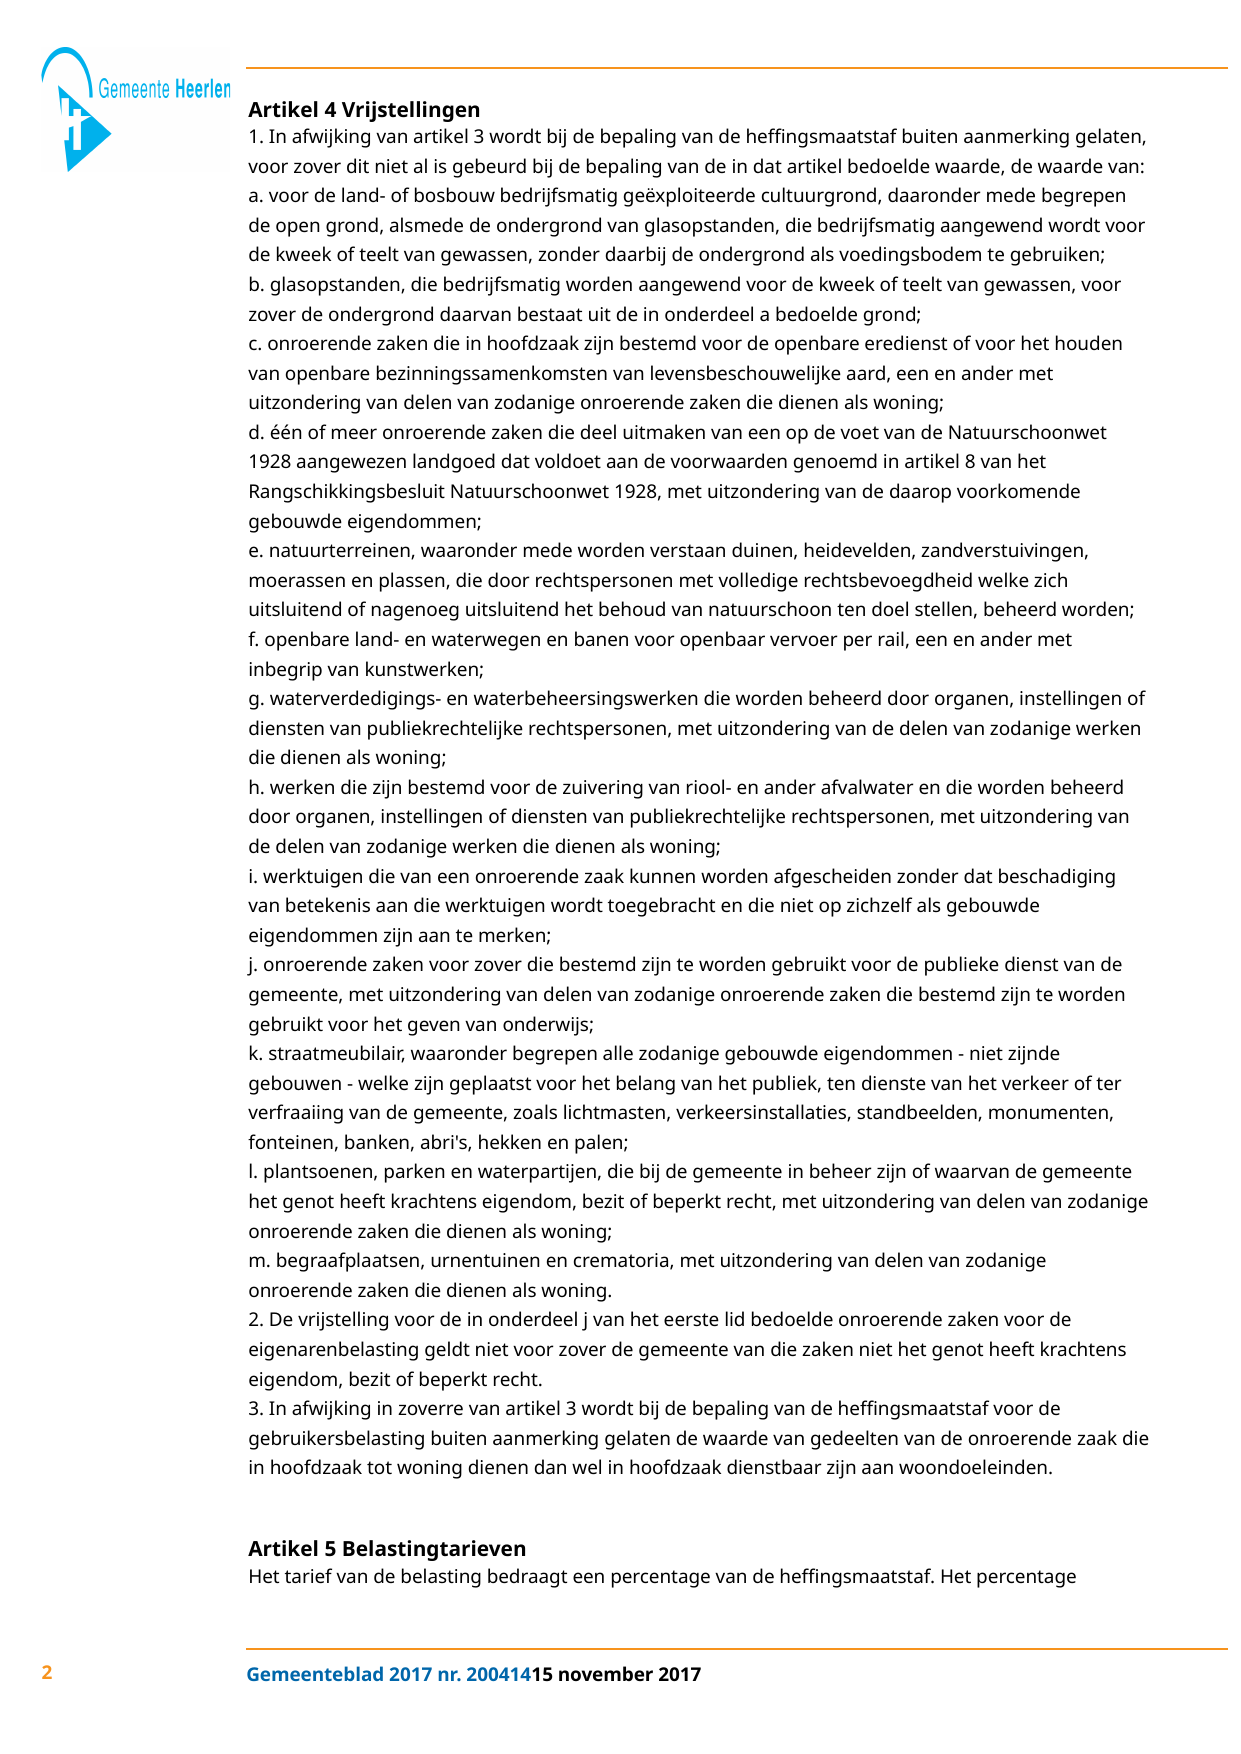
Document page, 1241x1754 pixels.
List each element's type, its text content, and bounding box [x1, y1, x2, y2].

text g. waterverdedigings- en waterbeheersingswerken die worden beheerd door organen, instellingen of diensten van publiekrechtelijke rechtspersonen, met uitzondering van de delen van zodanige werken die dienen als woning; [248, 685, 1152, 770]
text b. glasopstanden, die bedrijfsmatig worden aangewend voor de kweek of teelt van gewassen, voor zover de ondergrond daarvan bestaat uit de in onderdeel a bedoelde grond; [248, 271, 1152, 326]
text 3. In afwijking in zoverre van artikel 3 wordt bij de bepaling van de heffingsmaatstaf voor de gebruikersbelasting buiten aanmerking gelaten de waarde van gedeelten van de onroerende zaak die in hoofdzaak tot woning dienen dan wel in hoofdzaak dienstbaar zijn aan woondoeleinden. [248, 1395, 1152, 1480]
text e. natuurterreinen, waaronder mede worden verstaan duinen, heidevelden, zandverstuivingen, moerassen en plassen, die door rechtspersonen met volledige rechtsbevoegdheid welke zich uitsluitend of nagenoeg uitsluitend het behoud van natuurschoon ten doel stellen, beheerd worden; [248, 537, 1152, 622]
text k. straatmeubilair, waaronder begrepen alle zodanige gebouwde eigendommen - niet zijnde gebouwen - welke zijn geplaatst voor het belang van het publiek, ten dienste van het verkeer of ter verfraaiing van de gemeente, zoals lichtmasten, verkeersinstallaties, standbeelden, monumenten, fonteinen, banken, abri's, hekken en palen; [248, 1040, 1152, 1155]
text d. één of meer onroerende zaken die deel uitmaken van een op de voet van de Natuurschoonwet 1928 aangewezen landgoed dat voldoet aan de voorwaarden genoemd in artikel 8 van het Rangschikkingsbesluit Natuurschoonwet 1928, met uitzondering van de daarop voorkomende gebouwde eigendommen; [248, 419, 1152, 533]
picture [41, 47, 58, 70]
text h. werken die zijn bestemd voor de zuivering van riool- en ander afvalwater en die worden beheerd door organen, instellingen of diensten van publiekrechtelijke rechtspersonen, met uitzondering van de delen van zodanige werken die dienen als woning; [248, 774, 1152, 859]
picture [41, 47, 231, 172]
text i. werktuigen die van een onroerende zaak kunnen worden afgescheiden zonder dat beschadiging van betekenis aan die werktuigen wordt toegebracht en die niet op zichzelf als gebouwde eigendommen zijn aan te merken; [248, 863, 1152, 948]
text Artikel 5 Belastingtarieven [248, 1534, 1152, 1563]
text m. begraafplaatsen, urnentuinen en crematoria, met uitzondering van delen van zodanige onroerende zaken die dienen als woning. [248, 1247, 1152, 1303]
text f. openbare land- en waterwegen en banen voor openbaar vervoer per rail, een en ander met inbegrip van kunstwerken; [248, 626, 1152, 681]
text 2. De vrijstelling voor de in onderdeel j van het eerste lid bedoelde onroerende zaken voor de eigenarenbelasting geldt niet voor zover de gemeente van die zaken niet het genot heeft krachtens eigendom, bezit of beperkt recht. [248, 1307, 1152, 1391]
text j. onroerende zaken voor zover die bestemd zijn te worden gebruikt voor de publieke dienst van de gemeente, met uitzondering van delen van zodanige onroerende zaken die bestemd zijn te worden gebruikt voor het geven van onderwijs; [248, 952, 1152, 1036]
text Het tarief van de belasting bedraagt een percentage van de heffingsmaatstaf. Het percentage [248, 1563, 1152, 1589]
text a. voor de land- of bosbouw bedrijfsmatig geëxploiteerde cultuurgrond, daaronder mede begrepen de open grond, alsmede de ondergrond van glasopstanden, die bedrijfsmatig aangewend wordt voor de kweek of teelt van gewassen, zonder daarbij de ondergrond als voedingsbodem te gebruiken; [248, 182, 1152, 267]
text c. onroerende zaken die in hoofdzaak zijn bestemd voor de openbare eredienst of voor het houden van openbare bezinningssamenkomsten van levensbeschouwelijke aard, een en ander met uitzondering van delen van zodanige onroerende zaken die dienen als woning; [248, 330, 1152, 415]
text Artikel 4 Vrijstellingen [248, 95, 1152, 123]
text 1. In afwijking van artikel 3 wordt bij de bepaling van de heffingsmaatstaf buiten aanmerking gelaten, voor zover dit niet al is gebeurd bij de bepaling van de in dat artikel bedoelde waarde, de waarde van: [248, 123, 1152, 178]
text l. plantsoenen, parken en waterpartijen, die bij de gemeente in beheer zijn of waarvan de gemeente het genot heeft krachtens eigendom, bezit of beperkt recht, met uitzondering van delen van zodanige onroerende zaken die dienen als woning; [248, 1159, 1152, 1243]
